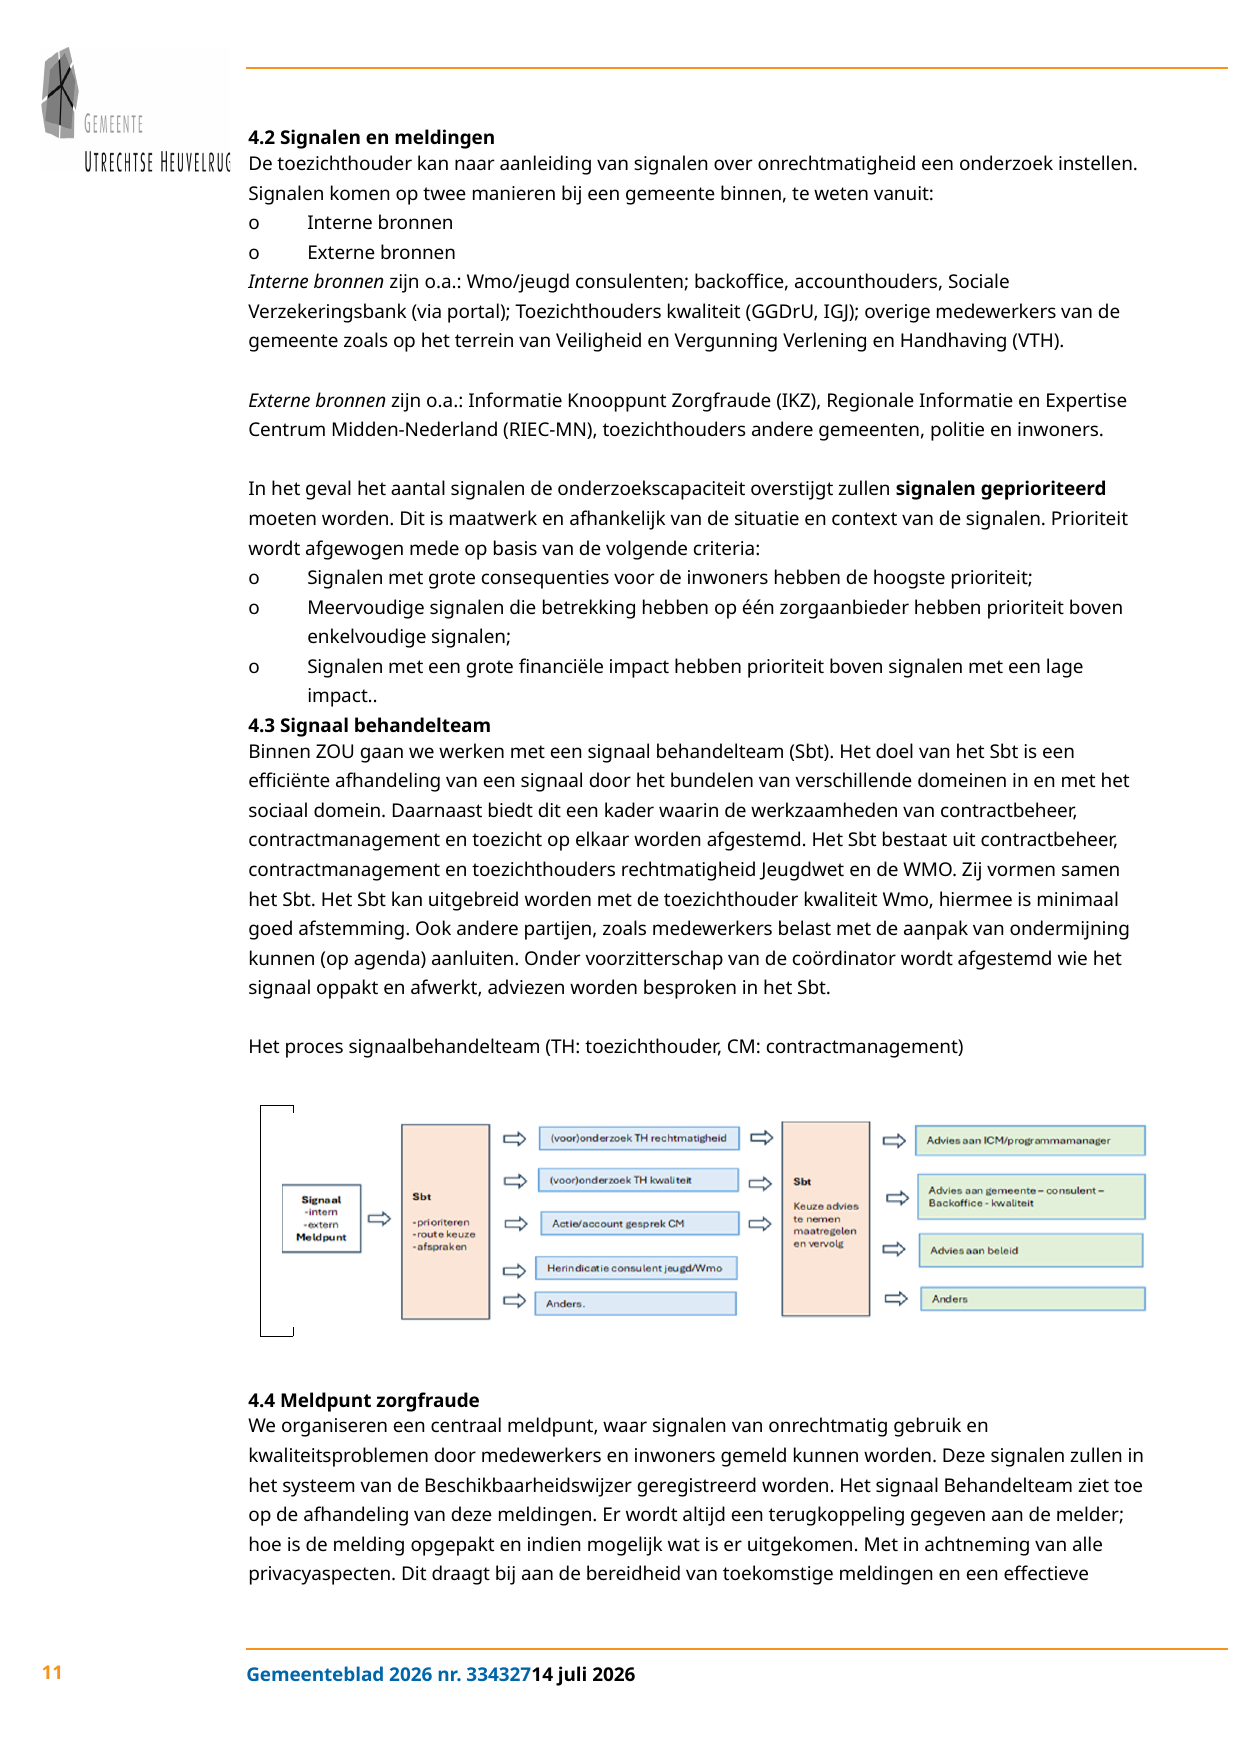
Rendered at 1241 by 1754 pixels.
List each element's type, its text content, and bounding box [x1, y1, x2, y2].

text Externe bronnen zijn o.a.: Informatie Knooppunt Zorgfraude (IKZ), Regionale Informatie en Expertise Centrum Midden-Nederland (RIEC-MN), toezichthouders andere gemeenten, politie en inwoners. [248, 387, 1152, 442]
list Signalen met grote consequenties voor de inwoners hebben de hoogste prioriteit; [248, 564, 1152, 590]
text Signalen komen op twee manieren bij een gemeente binnen, te weten vanuit: [248, 180, 1152, 205]
picture [268, 1113, 1155, 1327]
list Interne bronnen [248, 209, 1152, 235]
text De toezichthouder kan naar aanleiding van signalen over onrechtmatigheid een onderzoek instellen. [248, 150, 1152, 176]
text 4.2 Signalen en meldingen [248, 124, 1152, 150]
picture [41, 47, 231, 172]
text Interne bronnen zijn o.a.: Wmo/jeugd consulenten; backoffice, accounthouders, Sociale Verzekeringsbank (via portal); Toezichthouders kwaliteit (GGDrU, IGJ); overige medewerkers van de gemeente zoals op het terrein van Veiligheid en Vergunning Verlening en Handhaving (VTH). [248, 268, 1152, 353]
text Binnen ZOU gaan we werken met een signaal behandelteam (Sbt). Het doel van het Sbt is een efficiënte afhandeling van een signaal door het bundelen van verschillende domeinen in en met het sociaal domein. Daarnaast biedt dit een kader waarin de werkzaamheden van contractbeheer, contractmanagement en toezicht op elkaar worden afgestemd. Het Sbt bestaat uit contractbeheer, contractmanagement en toezichthouders rechtmatigheid Jeugdwet en de WMO. Zij vormen samen het Sbt. Het Sbt kan uitgebreid worden met de toezichthouder kwaliteit Wmo, hiermee is minimaal goed afstemming. Ook andere partijen, zoals medewerkers belast met de aanpak van ondermijning kunnen (op agenda) aanluiten. Onder voorzitterschap van de coördinator wordt afgestemd wie het signaal oppakt en afwerkt, adviezen worden besproken in het Sbt. [248, 738, 1152, 1000]
list Externe bronnen [248, 239, 1152, 264]
text We organiseren een centraal meldpunt, waar signalen van onrechtmatig gebruik en kwaliteitsproblemen door medewerkers en inwoners gemeld kunnen worden. Deze signalen zullen in het systeem van de Beschikbaarheidswijzer geregistreerd worden. Het signaal Behandelteam ziet toe op de afhandeling van deze meldingen. Er wordt altijd een terugkoppeling gegeven aan de melder; hoe is de melding opgepakt en indien mogelijk wat is er uitgekomen. Met in achtneming van alle privacyaspecten. Dit draagt bij aan de bereidheid van toekomstige meldingen en een effectieve [248, 1413, 1152, 1586]
text In het geval het aantal signalen de onderzoekscapaciteit overstijgt zullen signalen geprioriteerd moeten worden. Dit is maatwerk en afhankelijk van de situatie en context van de signalen. Prioriteit wordt afgewogen mede op basis van de volgende criteria: [248, 476, 1152, 560]
text 4.3 Signaal behandelteam [248, 712, 1152, 738]
list Signalen met een grote financiële impact hebben prioriteit boven signalen met een lage impact.. [248, 653, 1152, 708]
text Het proces signaalbehandelteam (TH: toezichthouder, CM: contractmanagement) [248, 1034, 1152, 1059]
text 4.4 Meldpunt zorgfraude [248, 1387, 1152, 1413]
list Meervoudige signalen die betrekking hebben op één zorgaanbieder hebben prioriteit boven enkelvoudige signalen; [248, 594, 1152, 649]
